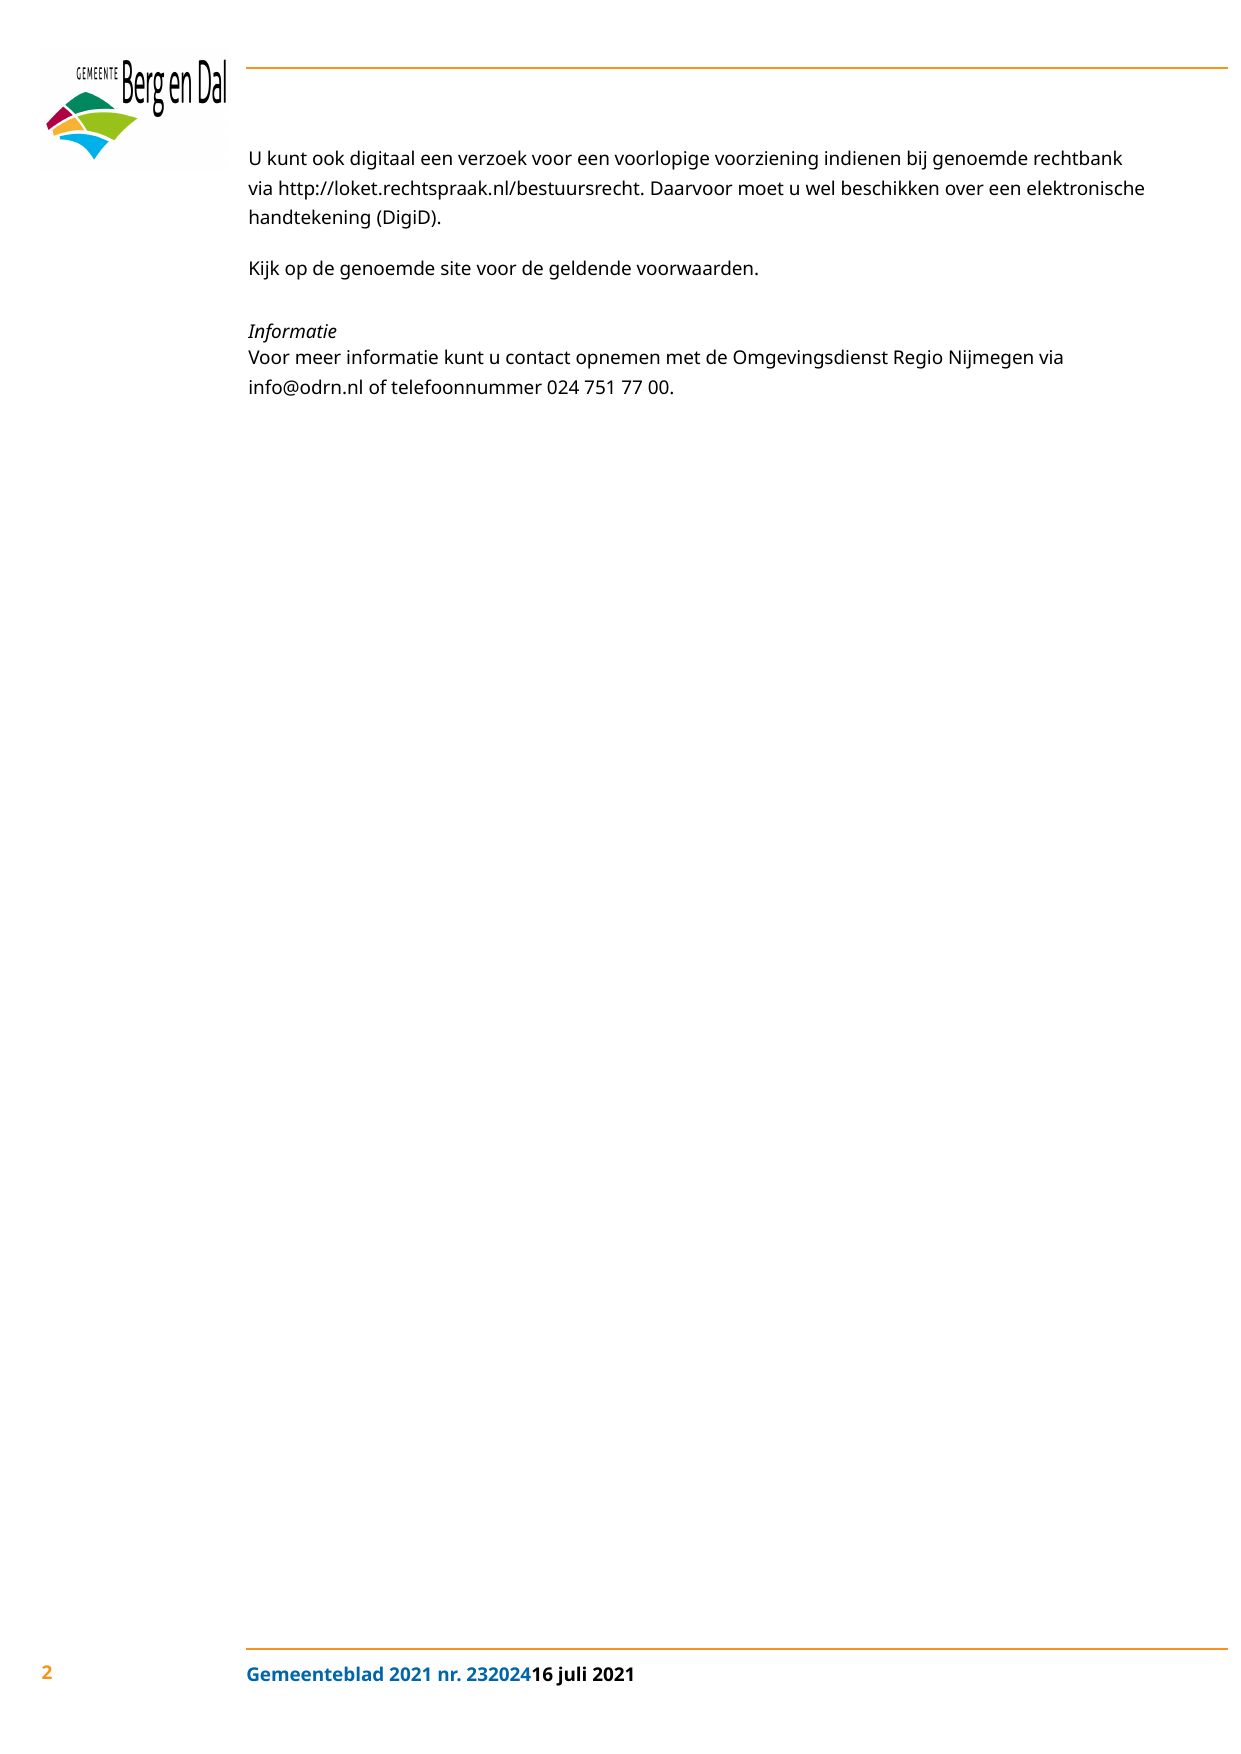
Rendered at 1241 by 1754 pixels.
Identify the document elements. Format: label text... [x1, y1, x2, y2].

picture [41, 47, 231, 172]
text Kijk op de genoemde site voor de geldende voorwaarden. [248, 255, 1152, 281]
text U kunt ook digitaal een verzoek voor een voorlopige voorziening indienen bij genoemde rechtbank via http://loket.rechtspraak.nl/bestuursrecht. Daarvoor moet u wel beschikken over een elektronische handtekening (DigiD). [248, 145, 1152, 230]
text Voor meer informatie kunt u contact opnemen met de Omgevingsdienst Regio Nijmegen via info@odrn.nl of telefoonnummer 024 751 77 00. [248, 344, 1152, 400]
text Informatie [248, 319, 1152, 344]
